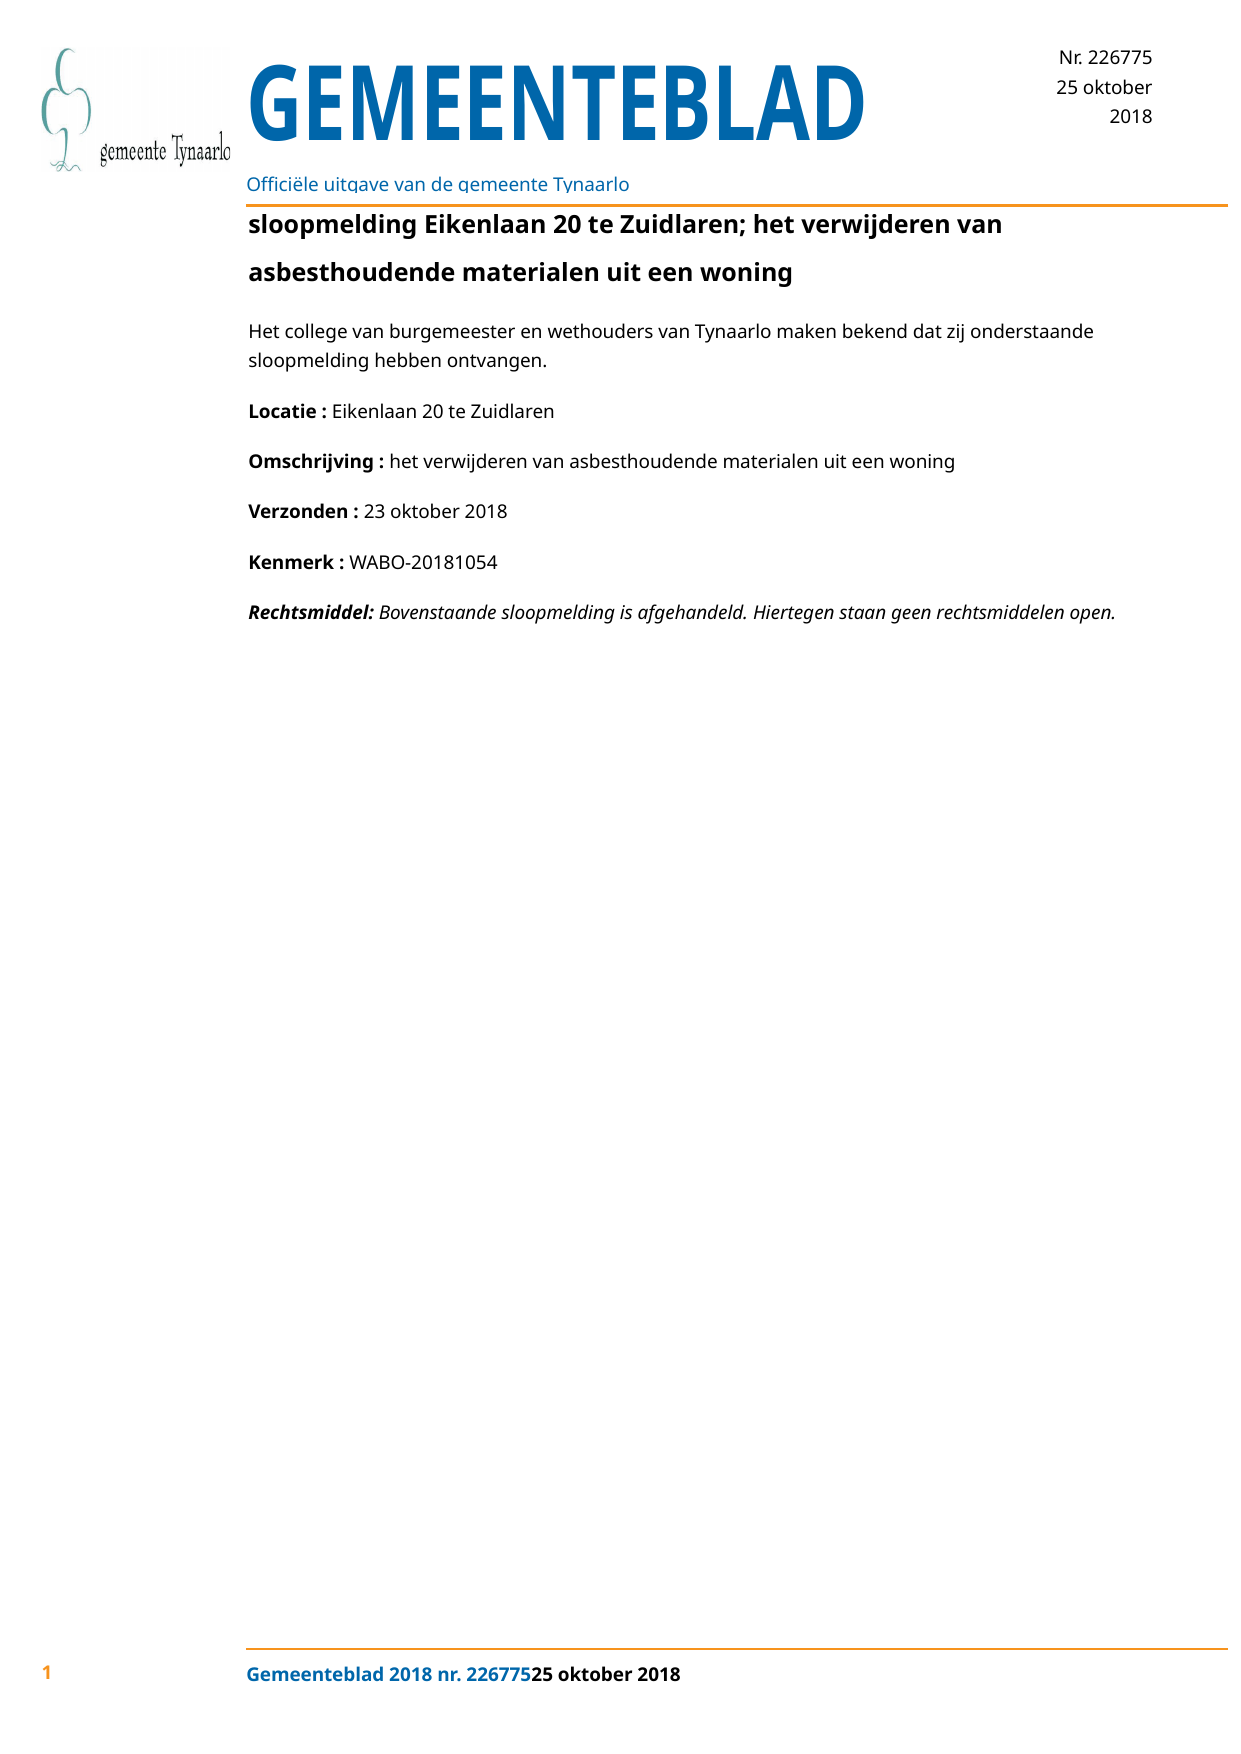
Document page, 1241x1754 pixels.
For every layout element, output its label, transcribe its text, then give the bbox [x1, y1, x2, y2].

text Kenmerk : WABO-20181054 [248, 549, 1152, 575]
text Rechtsmiddel: Bovenstaande sloopmelding is afgehandeld. Hiertegen staan geen rechtsmiddelen open. [248, 599, 1152, 625]
text sloopmelding Eikenlaan 20 te Zuidlaren; het verwijderen van asbesthoudende materialen uit een woning [248, 207, 1152, 288]
text Verzonden : 23 oktober 2018 [248, 499, 1152, 524]
text Omschrijving : het verwijderen van asbesthoudende materialen uit een woning [248, 448, 1152, 474]
picture [41, 47, 231, 172]
text Locatie : Eikenlaan 20 te Zuidlaren [248, 398, 1152, 424]
text Het college van burgemeester en wethouders van Tynaarlo maken bekend dat zij onderstaande sloopmelding hebben ontvangen. [248, 318, 1152, 373]
